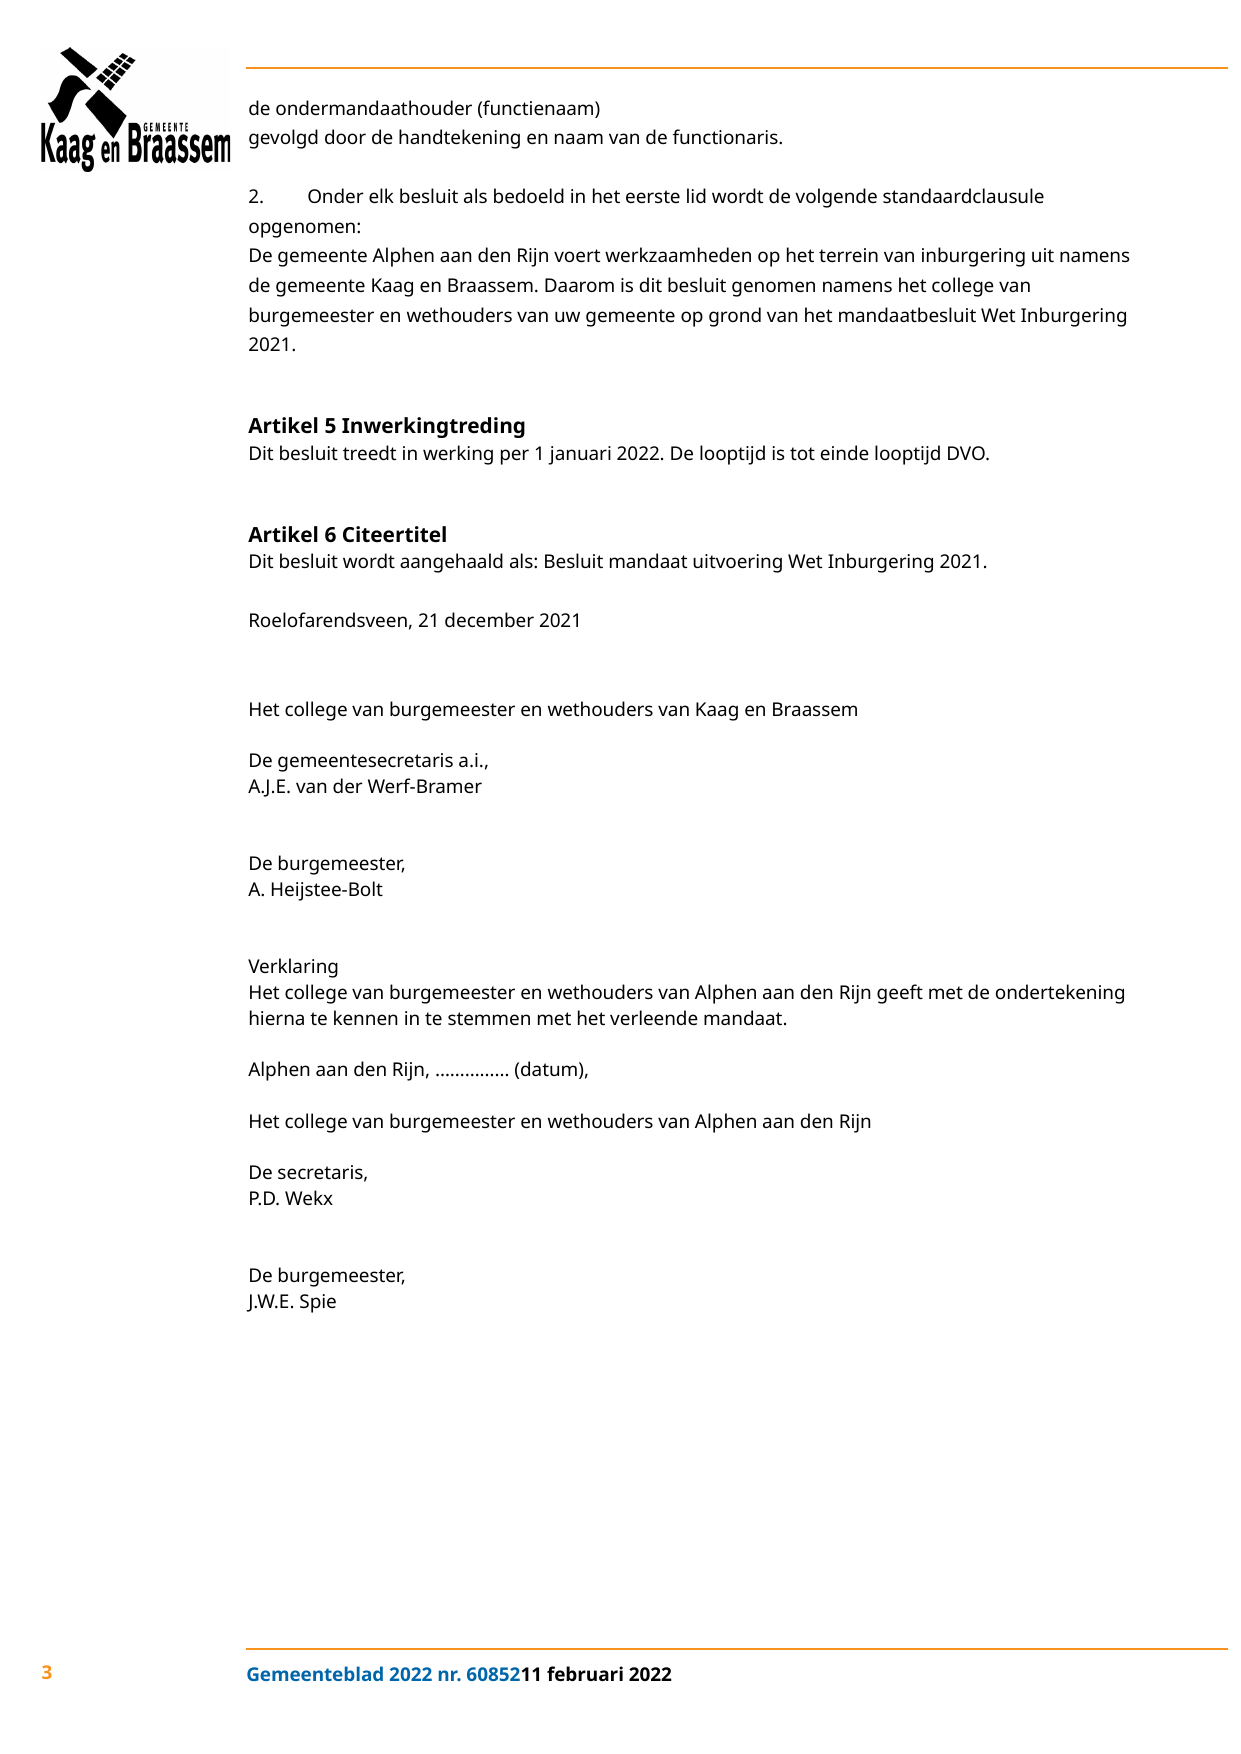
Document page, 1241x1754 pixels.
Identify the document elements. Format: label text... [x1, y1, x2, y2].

text A.J.E. van der Werf-Bramer [248, 773, 1152, 799]
text A. Heijstee-Bolt [248, 876, 1152, 902]
text Roelofarendsveen, 21 december 2021 [248, 607, 1152, 633]
text Dit besluit wordt aangehaald als: Besluit mandaat uitvoering Wet Inburgering 2021. [248, 548, 1152, 574]
text P.D. Wekx [248, 1185, 1152, 1211]
text Het college van burgemeester en wethouders van Kaag en Braassem [248, 696, 1152, 722]
text De burgemeester, [248, 851, 1152, 876]
text De secretaris, [248, 1159, 1152, 1185]
picture [41, 47, 231, 172]
text opgenomen: [248, 213, 1152, 239]
text Het college van burgemeester en wethouders van Alphen aan den Rijn [248, 1108, 1152, 1134]
text De burgemeester, [248, 1262, 1152, 1288]
text gevolgd door de handtekening en naam van de functionaris. [248, 124, 1152, 150]
text Dit besluit treedt in werking per 1 januari 2022. De looptijd is tot einde looptijd DVO. [248, 440, 1152, 466]
text Artikel 6 Citeertitel [248, 520, 1152, 548]
text De gemeentesecretaris a.i., [248, 748, 1152, 773]
text De gemeente Alphen aan den Rijn voert werkzaamheden op het terrein van inburgering uit namens de gemeente Kaag en Braassem. Daarom is dit besluit genomen namens het college van burgemeester en wethouders van uw gemeente op grond van het mandaatbesluit Wet Inburgering 2021. [248, 243, 1152, 357]
text Het college van burgemeester en wethouders van Alphen aan den Rijn geeft met de ondertekening hierna te kennen in te stemmen met het verleende mandaat. [248, 979, 1152, 1031]
text Verklaring [248, 953, 1152, 979]
text de ondermandaathouder (functienaam) [248, 95, 1152, 121]
text J.W.E. Spie [248, 1288, 1152, 1314]
text Alphen aan den Rijn, …………… (datum), [248, 1056, 1152, 1082]
text Artikel 5 Inwerkingtreding [248, 411, 1152, 440]
list Onder elk besluit als bedoeld in het eerste lid wordt de volgende standaardclausule [248, 183, 1152, 209]
